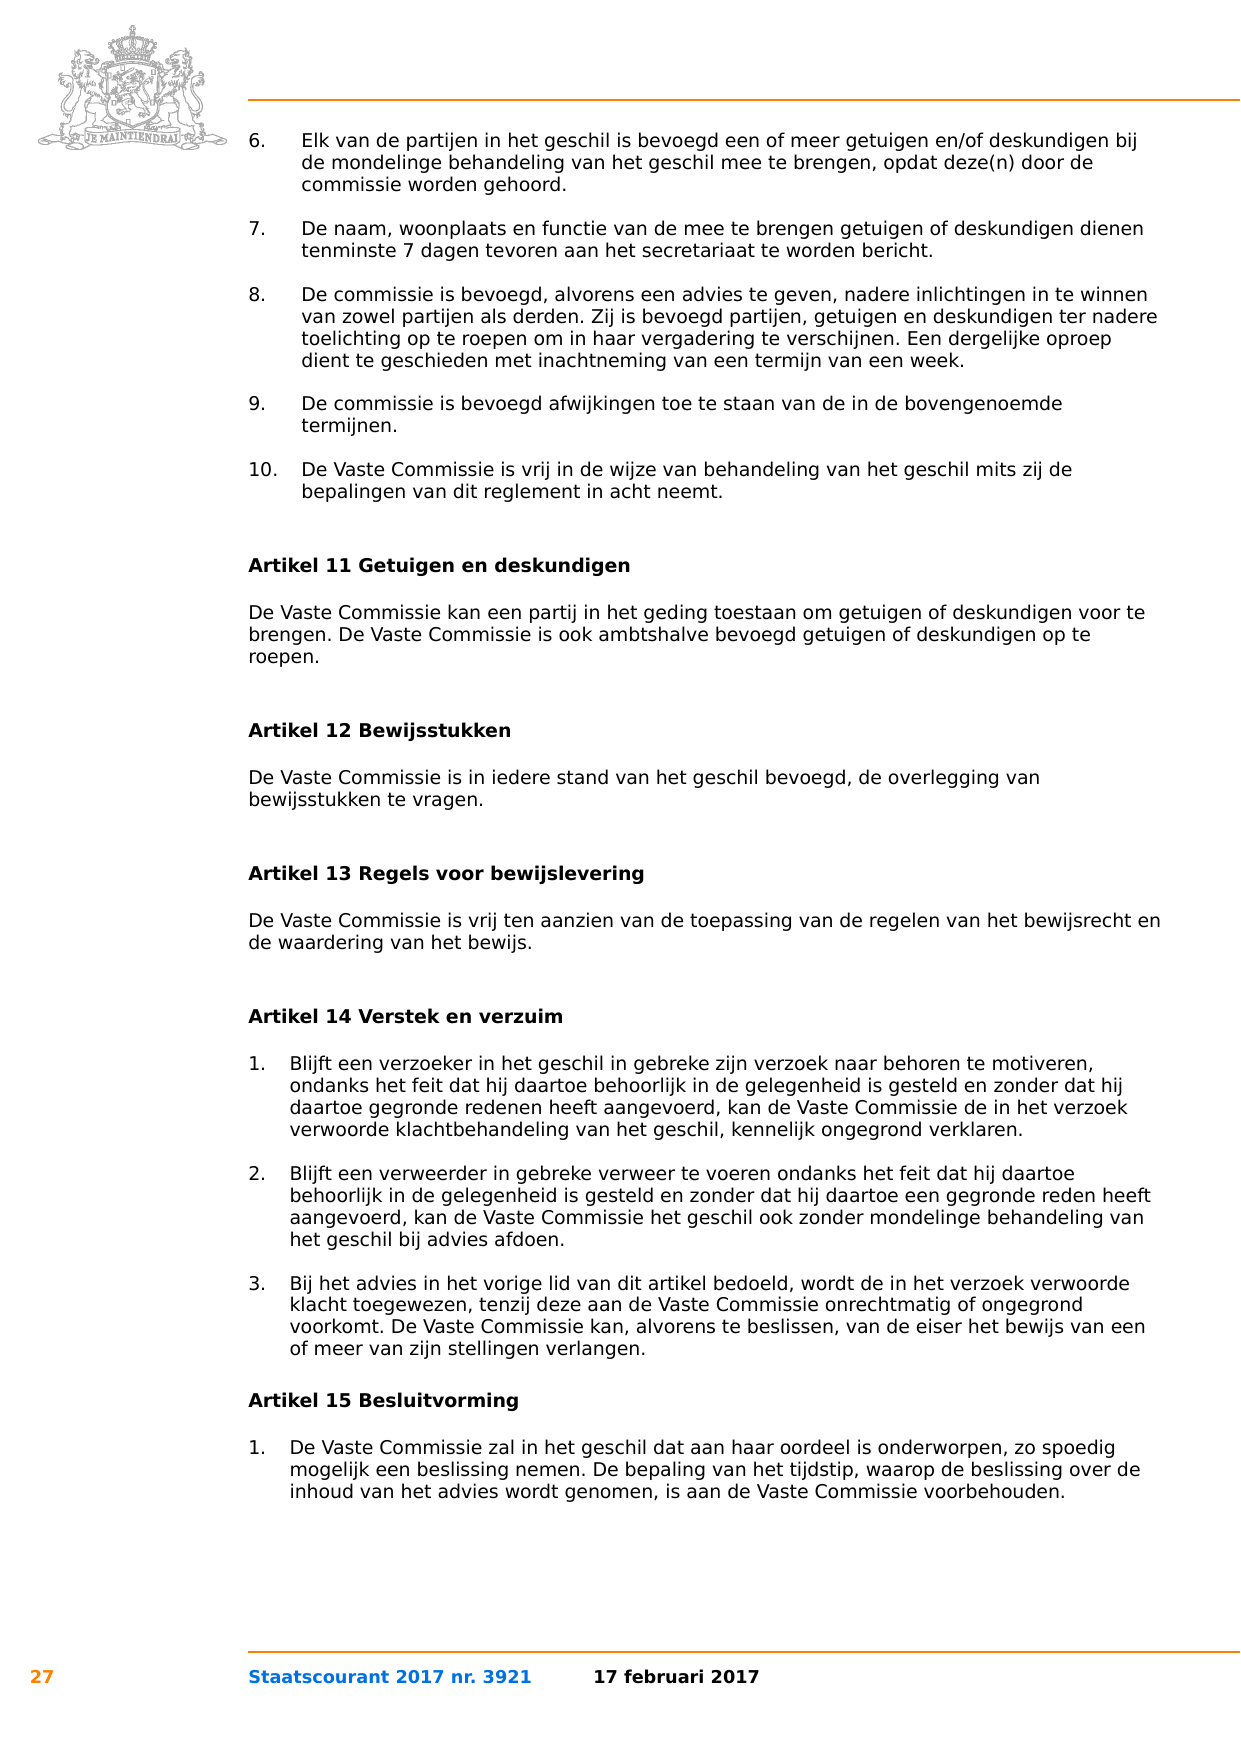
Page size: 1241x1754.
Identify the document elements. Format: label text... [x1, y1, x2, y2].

text 2. Blijft een verweerder in gebreke verweer te voeren ondanks het feit dat hij daartoe behoorlijk in de gelegenheid is gesteld en zonder dat hij daartoe een gegronde reden heeft aangevoerd, kan de Vaste Commissie het geschil ook zonder mondelinge behandeling van het geschil bij advies afdoen. [248, 1163, 1163, 1251]
text De Vaste Commissie is vrij ten aanzien van de toepassing van de regelen van het bewijsrecht en de waardering van het bewijs. [248, 910, 1163, 954]
text 3. Bij het advies in het vorige lid van dit artikel bedoeld, wordt de in het verzoek verwoorde klacht toegewezen, tenzij deze aan de Vaste Commissie onrechtmatig of ongegrond voorkomt. De Vaste Commissie kan, alvorens te beslissen, van de eiser het bewijs van een of meer van zijn stellingen verlangen. [248, 1272, 1163, 1360]
text 9. De commissie is bevoegd afwijkingen toe te staan van de in de bovengenoemde termijnen. [248, 393, 1163, 437]
text 1. Blijft een verzoeker in het geschil in gebreke zijn verzoek naar behoren te motiveren, ondanks het feit dat hij daartoe behoorlijk in de gelegenheid is gesteld en zonder dat hij daartoe gegronde redenen heeft aangevoerd, kan de Vaste Commissie de in het verzoek verwoorde klachtbehandeling van het geschil, kennelijk ongegrond verklaren. [248, 1053, 1163, 1141]
text 8. De commissie is bevoegd, alvorens een advies te geven, nadere inlichtingen in te winnen van zowel partijen als derden. Zij is bevoegd partijen, getuigen en deskundigen ter nadere toelichting op te roepen om in haar vergadering te verschijnen. Een dergelijke oproep dient te geschieden met inachtneming van een termijn van een week. [248, 283, 1163, 371]
text 10. De Vaste Commissie is vrij in de wijze van behandeling van het geschil mits zij de bepalingen van dit reglement in acht neemt. [248, 459, 1163, 503]
subtitle Artikel 15 Besluitvorming [248, 1390, 1163, 1412]
picture [38, 25, 227, 150]
text 1. De Vaste Commissie zal in het geschil dat aan haar oordeel is onderworpen, zo spoedig mogelijk een beslissing nemen. De bepaling van het tijdstip, waarop de beslissing over de inhoud van het advies wordt genomen, is aan de Vaste Commissie voorbehouden. [248, 1437, 1163, 1503]
text 6. Elk van de partijen in het geschil is bevoegd een of meer getuigen en/of deskundigen bij de mondelinge behandeling van het geschil mee te brengen, opdat deze(n) door de commissie worden gehoord. [248, 130, 1163, 196]
subtitle Artikel 14 Verstek en verzuim [248, 1006, 1163, 1028]
text De Vaste Commissie is in iedere stand van het geschil bevoegd, de overlegging van bewijsstukken te vragen. [248, 767, 1163, 811]
subtitle Artikel 12 Bewijsstukken [248, 720, 1163, 742]
subtitle Artikel 13 Regels voor bewijslevering [248, 863, 1163, 885]
text De Vaste Commissie kan een partij in het geding toestaan om getuigen of deskundigen voor te brengen. De Vaste Commissie is ook ambtshalve bevoegd getuigen of deskundigen op te roepen. [248, 602, 1163, 668]
subtitle Artikel 11 Getuigen en deskundigen [248, 555, 1163, 577]
text 7. De naam, woonplaats en functie van de mee te brengen getuigen of deskundigen dienen tenminste 7 dagen tevoren aan het secretariaat te worden bericht. [248, 218, 1163, 262]
